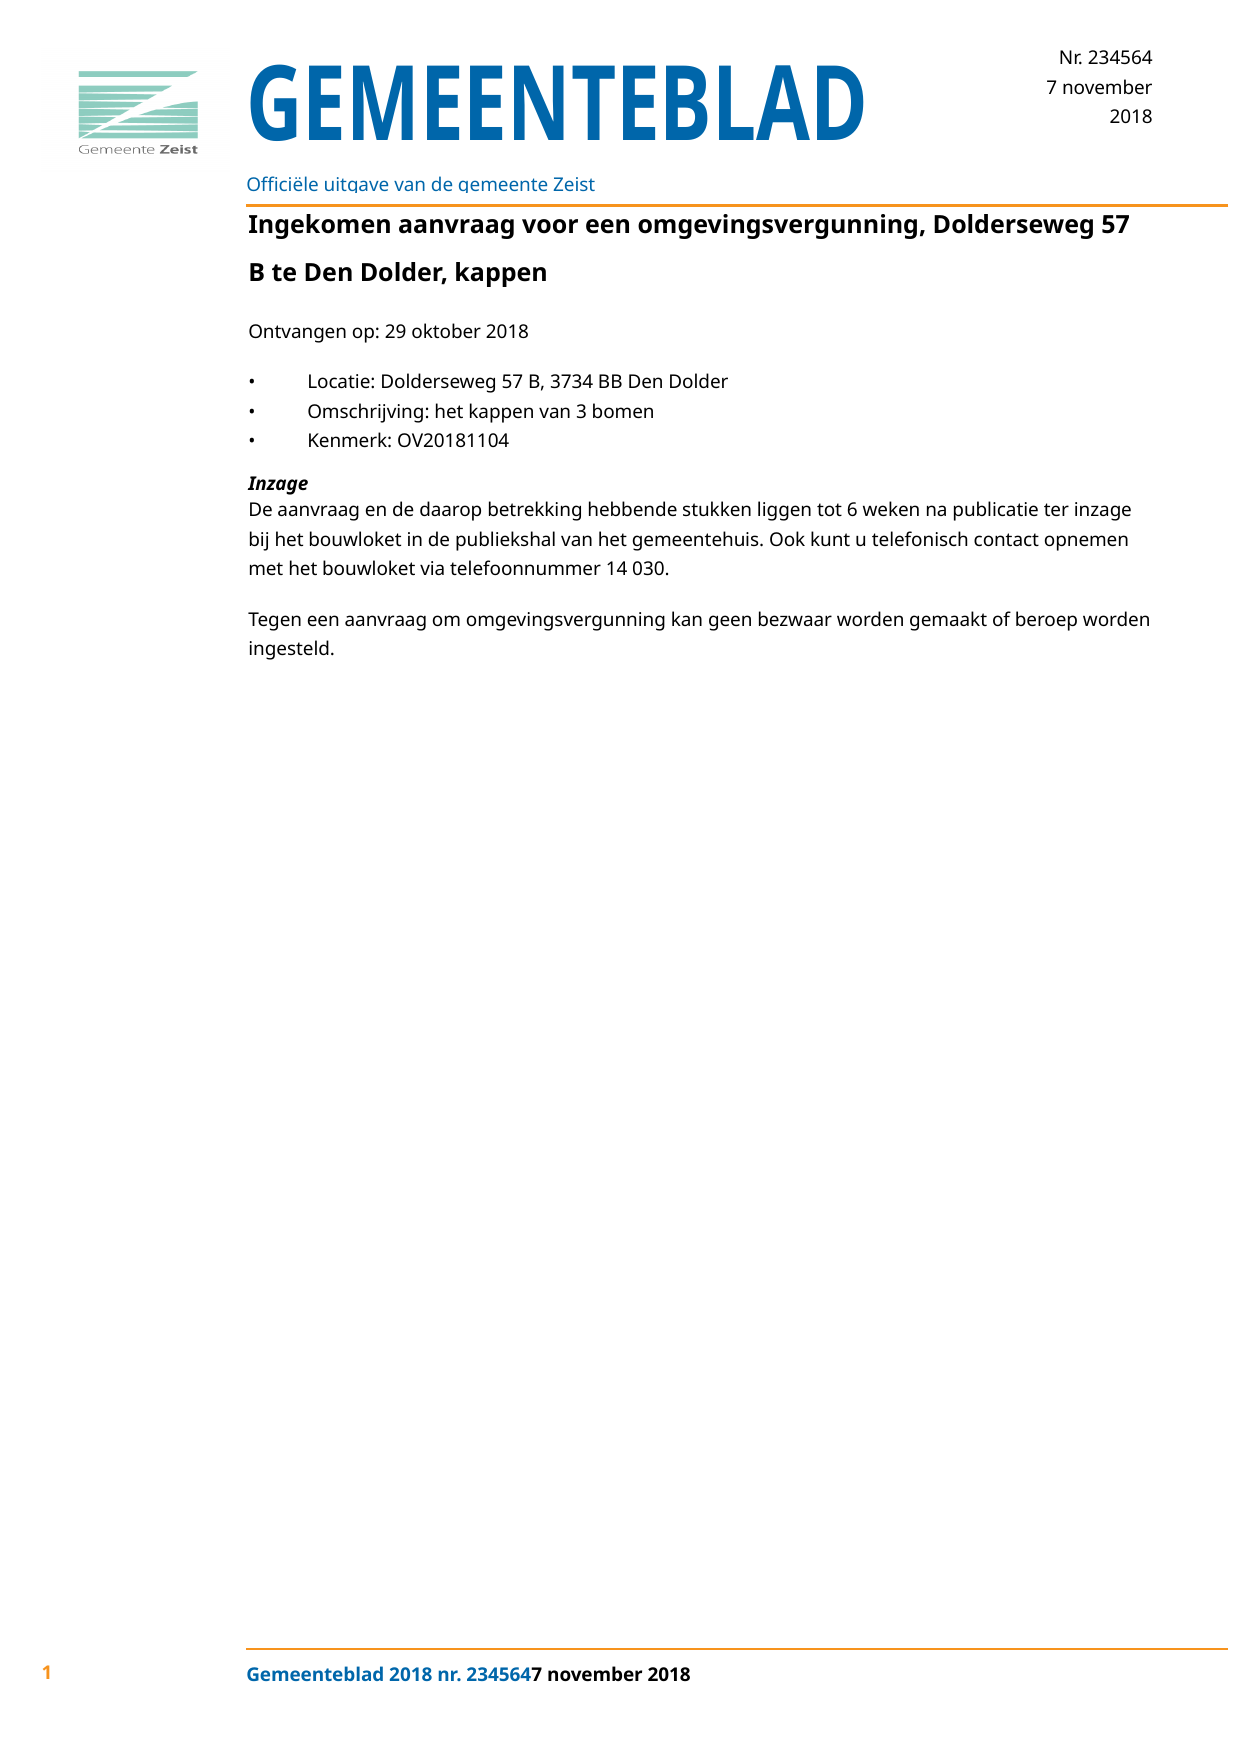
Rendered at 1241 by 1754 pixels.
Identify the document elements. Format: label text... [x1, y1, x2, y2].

list Locatie: Dolderseweg 57 B, 3734 BB Den Dolder [248, 368, 1152, 394]
text Ingekomen aanvraag voor een omgevingsvergunning, Dolderseweg 57 B te Den Dolder, kappen [248, 207, 1152, 288]
text Ontvangen op: 29 oktober 2018 [248, 318, 1152, 344]
picture [41, 47, 231, 172]
text Inzage [248, 471, 1152, 496]
list Kenmerk: OV20181104 [248, 427, 1152, 453]
list Omschrijving: het kappen van 3 bomen [248, 398, 1152, 424]
text Tegen een aanvraag om omgevingsvergunning kan geen bezwaar worden gemaakt of beroep worden ingesteld. [248, 606, 1152, 661]
text De aanvraag en de daarop betrekking hebbende stukken liggen tot 6 weken na publicatie ter inzage bij het bouwloket in de publiekshal van het gemeentehuis. Ook kunt u telefonisch contact opnemen met het bouwloket via telefoonnummer 14 030. [248, 496, 1152, 581]
